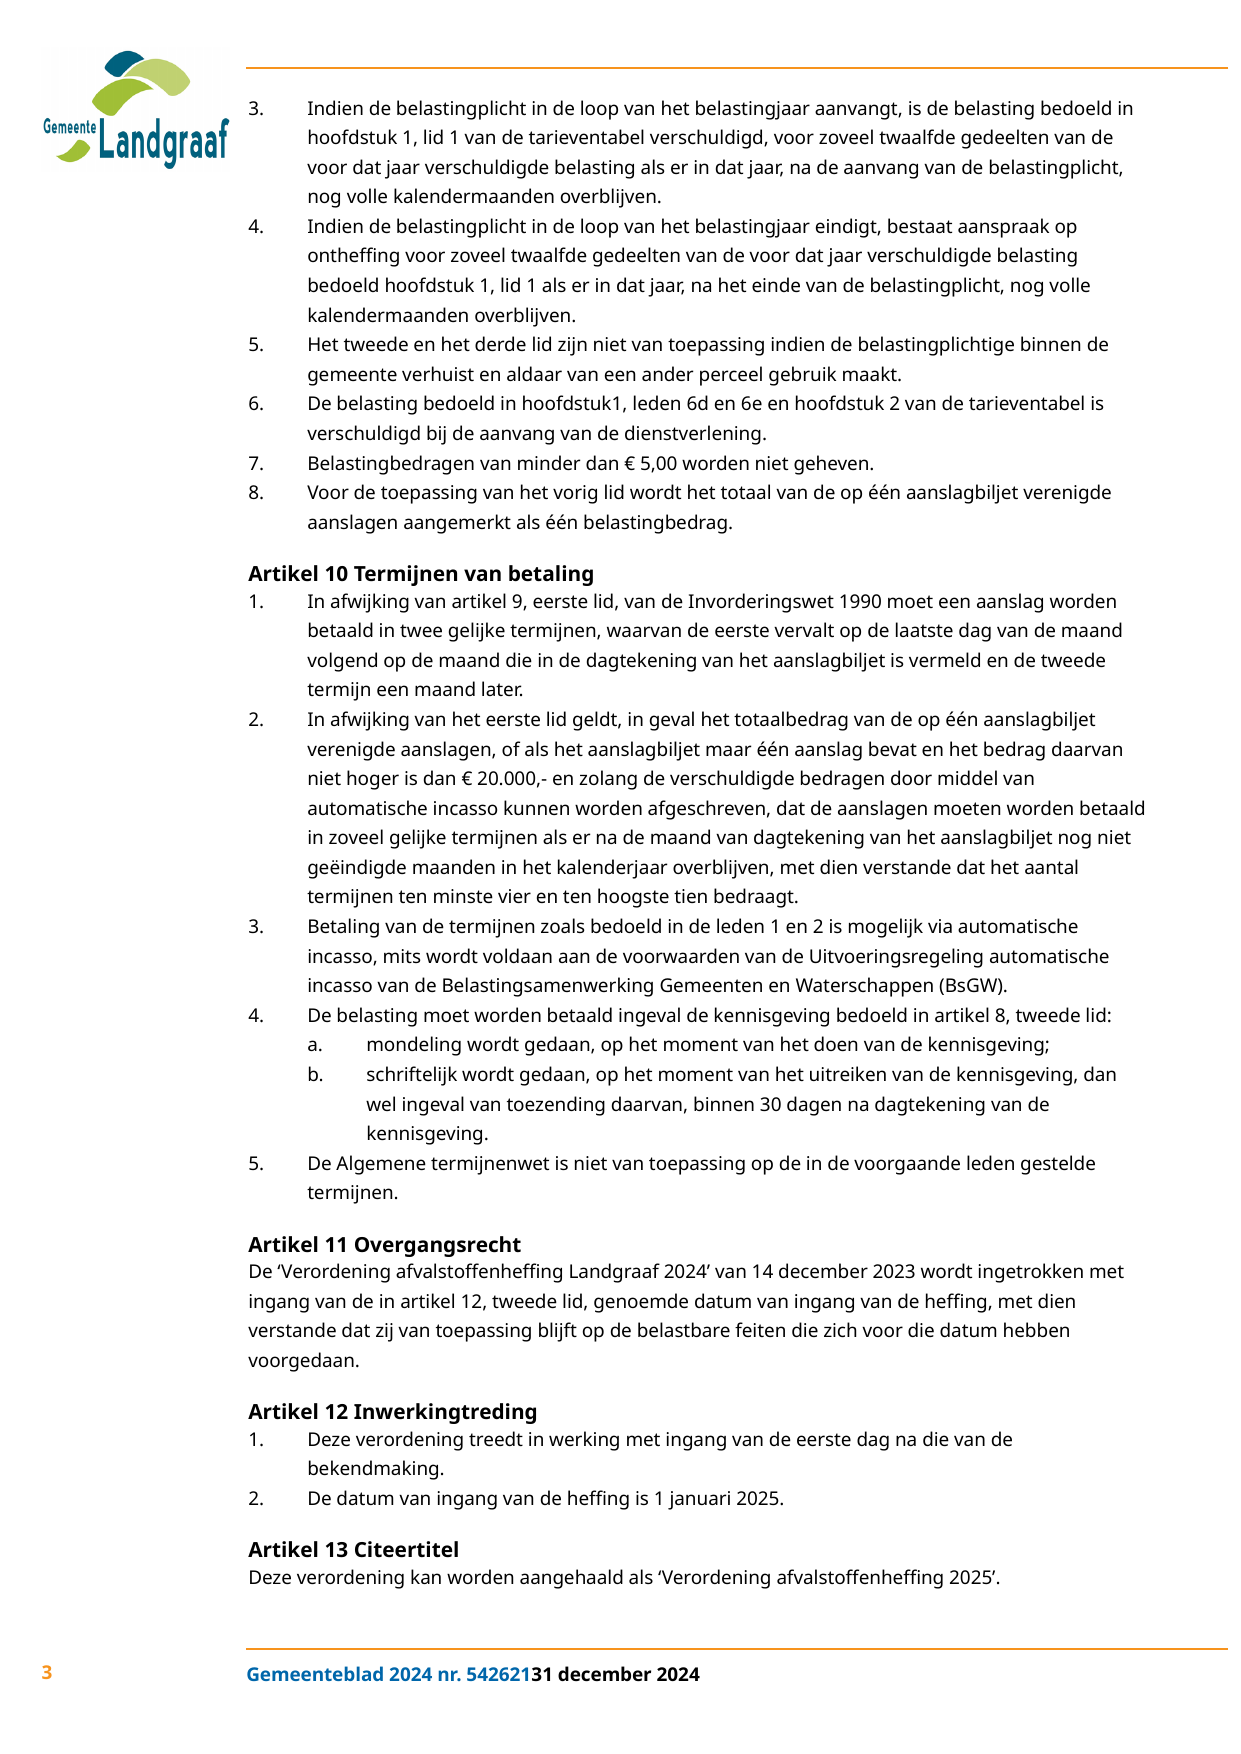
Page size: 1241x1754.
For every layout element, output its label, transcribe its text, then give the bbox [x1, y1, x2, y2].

list Deze verordening treedt in werking met ingang van de eerste dag na die van de bekendmaking. [248, 1426, 1152, 1481]
list In afwijking van artikel 9, eerste lid, van de Invorderingswet 1990 moet een aanslag worden betaald in twee gelijke termijnen, waarvan de eerste vervalt op de laatste dag van de maand volgend op de maand die in de dagtekening van het aanslagbiljet is vermeld en de tweede termijn een maand later. [248, 588, 1152, 702]
list De belasting bedoeld in hoofdstuk1, leden 6d en 6e en hoofdstuk 2 van de tarieventabel is verschuldigd bij de aanvang van de dienstverlening. [248, 391, 1152, 446]
text Deze verordening kan worden aangehaald als ‘Verordening afvalstoffenheffing 2025’. [248, 1564, 1152, 1590]
text De ‘Verordening afvalstoffenheffing Landgraaf 2024’ van 14 december 2023 wordt ingetrokken met ingang van de in artikel 12, tweede lid, genoemde datum van ingang van de heffing, met dien verstande dat zij van toepassing blijft op de belastbare feiten die zich voor die datum hebben voorgedaan. [248, 1258, 1152, 1373]
text Artikel 11 Overgangsrecht [248, 1230, 1152, 1258]
list Indien de belastingplicht in de loop van het belastingjaar eindigt, bestaat aanspraak op ontheffing voor zoveel twaalfde gedeelten van de voor dat jaar verschuldigde belasting bedoeld hoofdstuk 1, lid 1 als er in dat jaar, na het einde van de belastingplicht, nog volle kalendermaanden overblijven. [248, 213, 1152, 328]
list Belastingbedragen van minder dan € 5,00 worden niet geheven. [248, 450, 1152, 476]
text Artikel 13 Citeertitel [248, 1536, 1152, 1564]
list Indien de belastingplicht in de loop van het belastingjaar aanvangt, is de belasting bedoeld in hoofdstuk 1, lid 1 van de tarieventabel verschuldigd, voor zoveel twaalfde gedeelten van de voor dat jaar verschuldigde belasting als er in dat jaar, na de aanvang van de belastingplicht, nog volle kalendermaanden overblijven. [248, 95, 1152, 209]
text Artikel 12 Inwerkingtreding [248, 1397, 1152, 1426]
list De belasting moet worden betaald ingeval de kennisgeving bedoeld in artikel 8, tweede lid: [248, 1002, 1152, 1028]
text Artikel 10 Termijnen van betaling [248, 559, 1152, 588]
list Betaling van de termijnen zoals bedoeld in de leden 1 en 2 is mogelijk via automatische incasso, mits wordt voldaan aan de voorwaarden van de Uitvoeringsregeling automatische incasso van de Belastingsamenwerking Gemeenten en Waterschappen (BsGW). [248, 913, 1152, 998]
list De datum van ingang van de heffing is 1 januari 2025. [248, 1485, 1152, 1511]
list Voor de toepassing van het vorig lid wordt het totaal van de op één aanslagbiljet verenigde aanslagen aangemerkt als één belastingbedrag. [248, 479, 1152, 535]
list In afwijking van het eerste lid geldt, in geval het totaalbedrag van de op één aanslagbiljet verenigde aanslagen, of als het aanslagbiljet maar één aanslag bevat en het bedrag daarvan niet hoger is dan € 20.000,- en zolang de verschuldigde bedragen door middel van automatische incasso kunnen worden afgeschreven, dat de aanslagen moeten worden betaald in zoveel gelijke termijnen als er na de maand van dagtekening van het aanslagbiljet nog niet geëindigde maanden in het kalenderjaar overblijven, met dien verstande dat het aantal termijnen ten minste vier en ten hoogste tien bedraagt. [248, 706, 1152, 909]
list Het tweede en het derde lid zijn niet van toepassing indien de belastingplichtige binnen de gemeente verhuist en aldaar van een ander perceel gebruik maakt. [248, 331, 1152, 387]
picture [41, 47, 231, 172]
list De Algemene termijnenwet is niet van toepassing op de in de voorgaande leden gestelde termijnen. [248, 1150, 1152, 1205]
list schriftelijk wordt gedaan, op het moment van het uitreiken van de kennisgeving, dan wel ingeval van toezending daarvan, binnen 30 dagen na dagtekening van de kennisgeving. [307, 1061, 1152, 1146]
list mondeling wordt gedaan, op het moment van het doen van de kennisgeving; [307, 1032, 1152, 1057]
